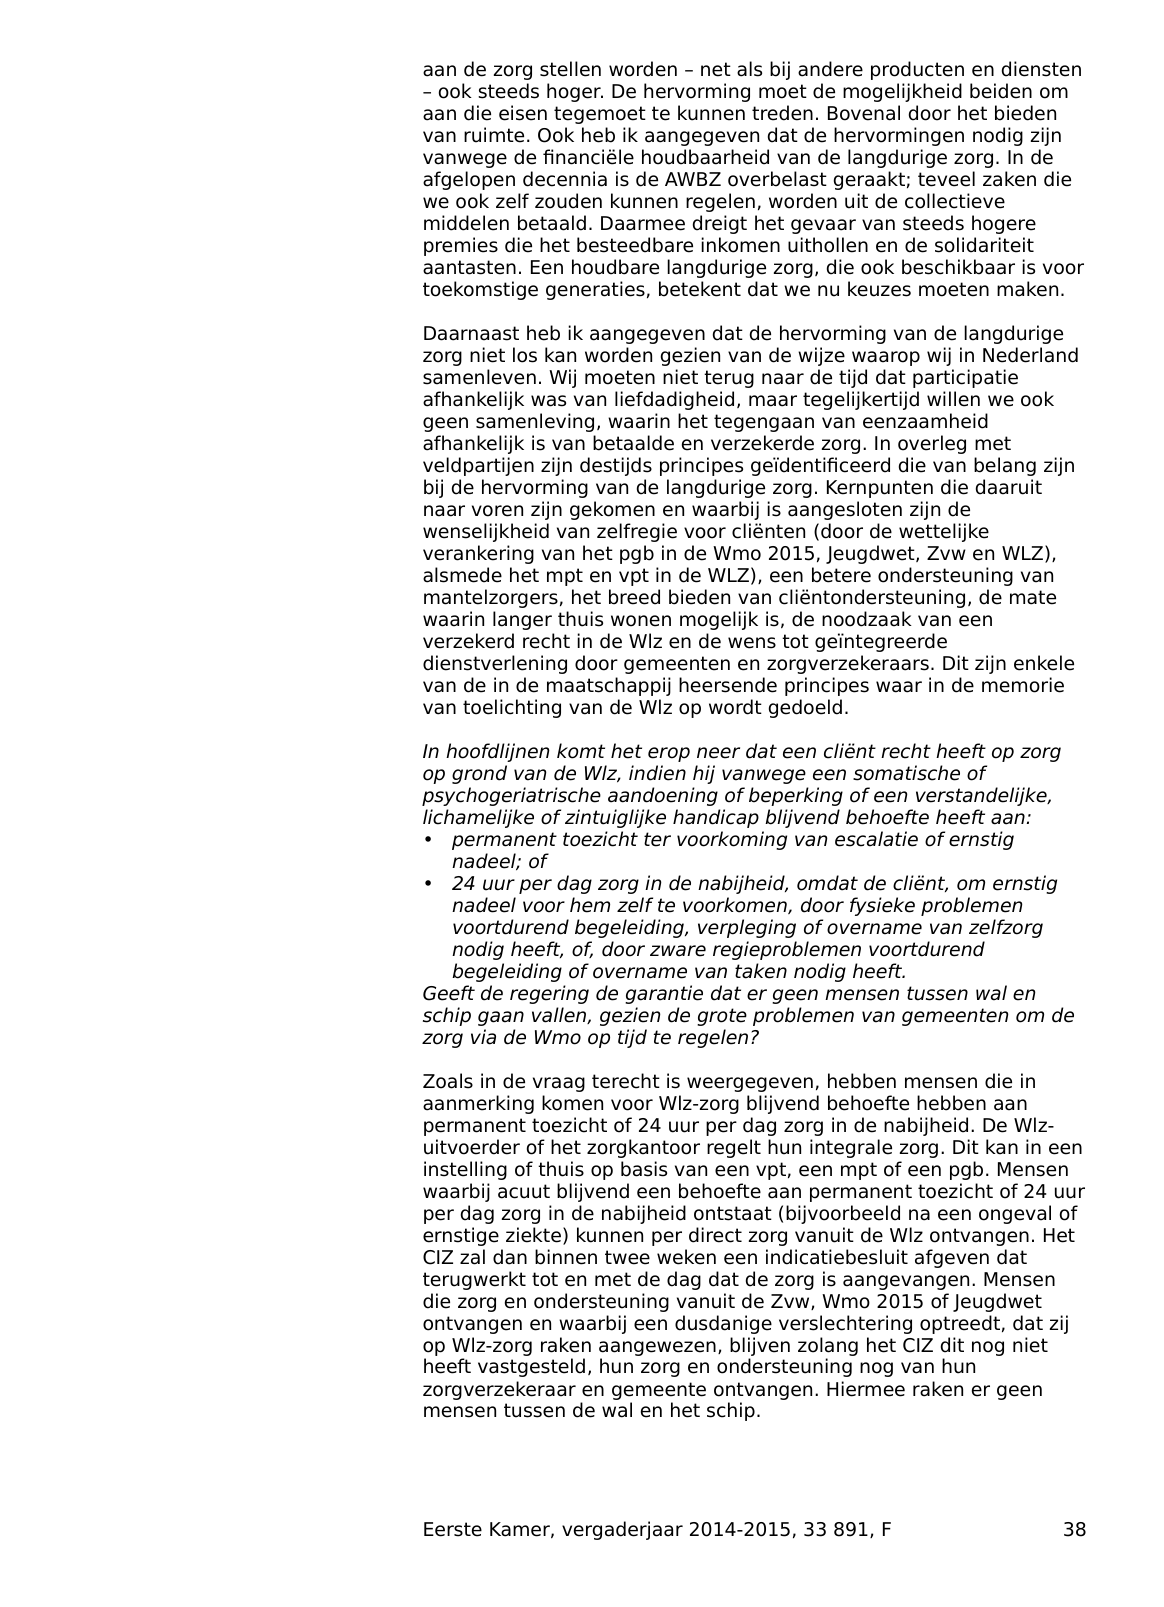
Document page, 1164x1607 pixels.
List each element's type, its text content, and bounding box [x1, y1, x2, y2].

text Zoals in de vraag terecht is weergegeven, hebben mensen die in aanmerking komen voor Wlz-zorg blijvend behoefte hebben aan permanent toezicht of 24 uur per dag zorg in de nabijheid. De Wlz-uitvoerder of het zorgkantoor regelt hun integrale zorg. Dit kan in een instelling of thuis op basis van een vpt, een mpt of een pgb. Mensen waarbij acuut blijvend een behoefte aan permanent toezicht of 24 uur per dag zorg in de nabijheid ontstaat (bijvoorbeeld na een ongeval of ernstige ziekte) kunnen per direct zorg vanuit de Wlz ontvangen. Het CIZ zal dan binnen twee weken een indicatiebesluit afgeven dat terugwerkt tot en met de dag dat de zorg is aangevangen. Mensen die zorg en ondersteuning vanuit de Zvw, Wmo 2015 of Jeugdwet ontvangen en waarbij een dusdanige verslechtering optreedt, dat zij op Wlz-zorg raken aangewezen, blijven zolang het CIZ dit nog niet heeft vastgesteld, hun zorg en ondersteuning nog van hun zorgverzekeraar en gemeente ontvangen. Hiermee raken er geen mensen tussen de wal en het schip. [422, 1071, 1087, 1422]
text • 24 uur per dag zorg in de nabijheid, omdat de cliënt, om ernstig nadeel voor hem zelf te voorkomen, door fysieke problemen voortdurend begeleiding, verpleging of overname van zelfzorg nodig heeft, of, door zware regieproblemen voortdurend begeleiding of overname van taken nodig heeft. [422, 873, 1087, 983]
text aan de zorg stellen worden – net als bij andere producten en diensten – ook steeds hoger. De hervorming moet de mogelijkheid beiden om aan die eisen tegemoet te kunnen treden. Bovenal door het bieden van ruimte. Ook heb ik aangegeven dat de hervormingen nodig zijn vanwege de financiële houdbaarheid van de langdurige zorg. In de afgelopen decennia is de AWBZ overbelast geraakt; teveel zaken die we ook zelf zouden kunnen regelen, worden uit de collectieve middelen betaald. Daarmee dreigt het gevaar van steeds hogere premies die het besteedbare inkomen uithollen en de solidariteit aantasten. Een houdbare langdurige zorg, die ook beschikbaar is voor toekomstige generaties, betekent dat we nu keuzes moeten maken. [422, 59, 1087, 301]
text • permanent toezicht ter voorkoming van escalatie of ernstig nadeel; of [422, 829, 1087, 873]
text Daarnaast heb ik aangegeven dat de hervorming van de langdurige zorg niet los kan worden gezien van de wijze waarop wij in Nederland samenleven. Wij moeten niet terug naar de tijd dat participatie afhankelijk was van liefdadigheid, maar tegelijkertijd willen we ook geen samenleving, waarin het tegengaan van eenzaamheid afhankelijk is van betaalde en verzekerde zorg. In overleg met veldpartijen zijn destijds principes geïdentificeerd die van belang zijn bij de hervorming van de langdurige zorg. Kernpunten die daaruit naar voren zijn gekomen en waarbij is aangesloten zijn de wenselijkheid van zelfregie voor cliënten (door de wettelijke verankering van het pgb in de Wmo 2015, Jeugdwet, Zvw en WLZ), alsmede het mpt en vpt in de WLZ), een betere ondersteuning van mantelzorgers, het breed bieden van cliëntondersteuning, de mate waarin langer thuis wonen mogelijk is, de noodzaak van een verzekerd recht in de Wlz en de wens tot geïntegreerde dienstverlening door gemeenten en zorgverzekeraars. Dit zijn enkele van de in de maatschappij heersende principes waar in de memorie van toelichting van de Wlz op wordt gedoeld. [422, 323, 1087, 719]
text Geeft de regering de garantie dat er geen mensen tussen wal en schip gaan vallen, gezien de grote problemen van gemeenten om de zorg via de Wmo op tijd te regelen? [422, 983, 1087, 1048]
text In hoofdlijnen komt het erop neer dat een cliënt recht heeft op zorg op grond van de Wlz, indien hij vanwege een somatische of psychogeriatrische aandoening of beperking of een verstandelijke, lichamelijke of zintuiglijke handicap blijvend behoefte heeft aan: [422, 741, 1087, 829]
